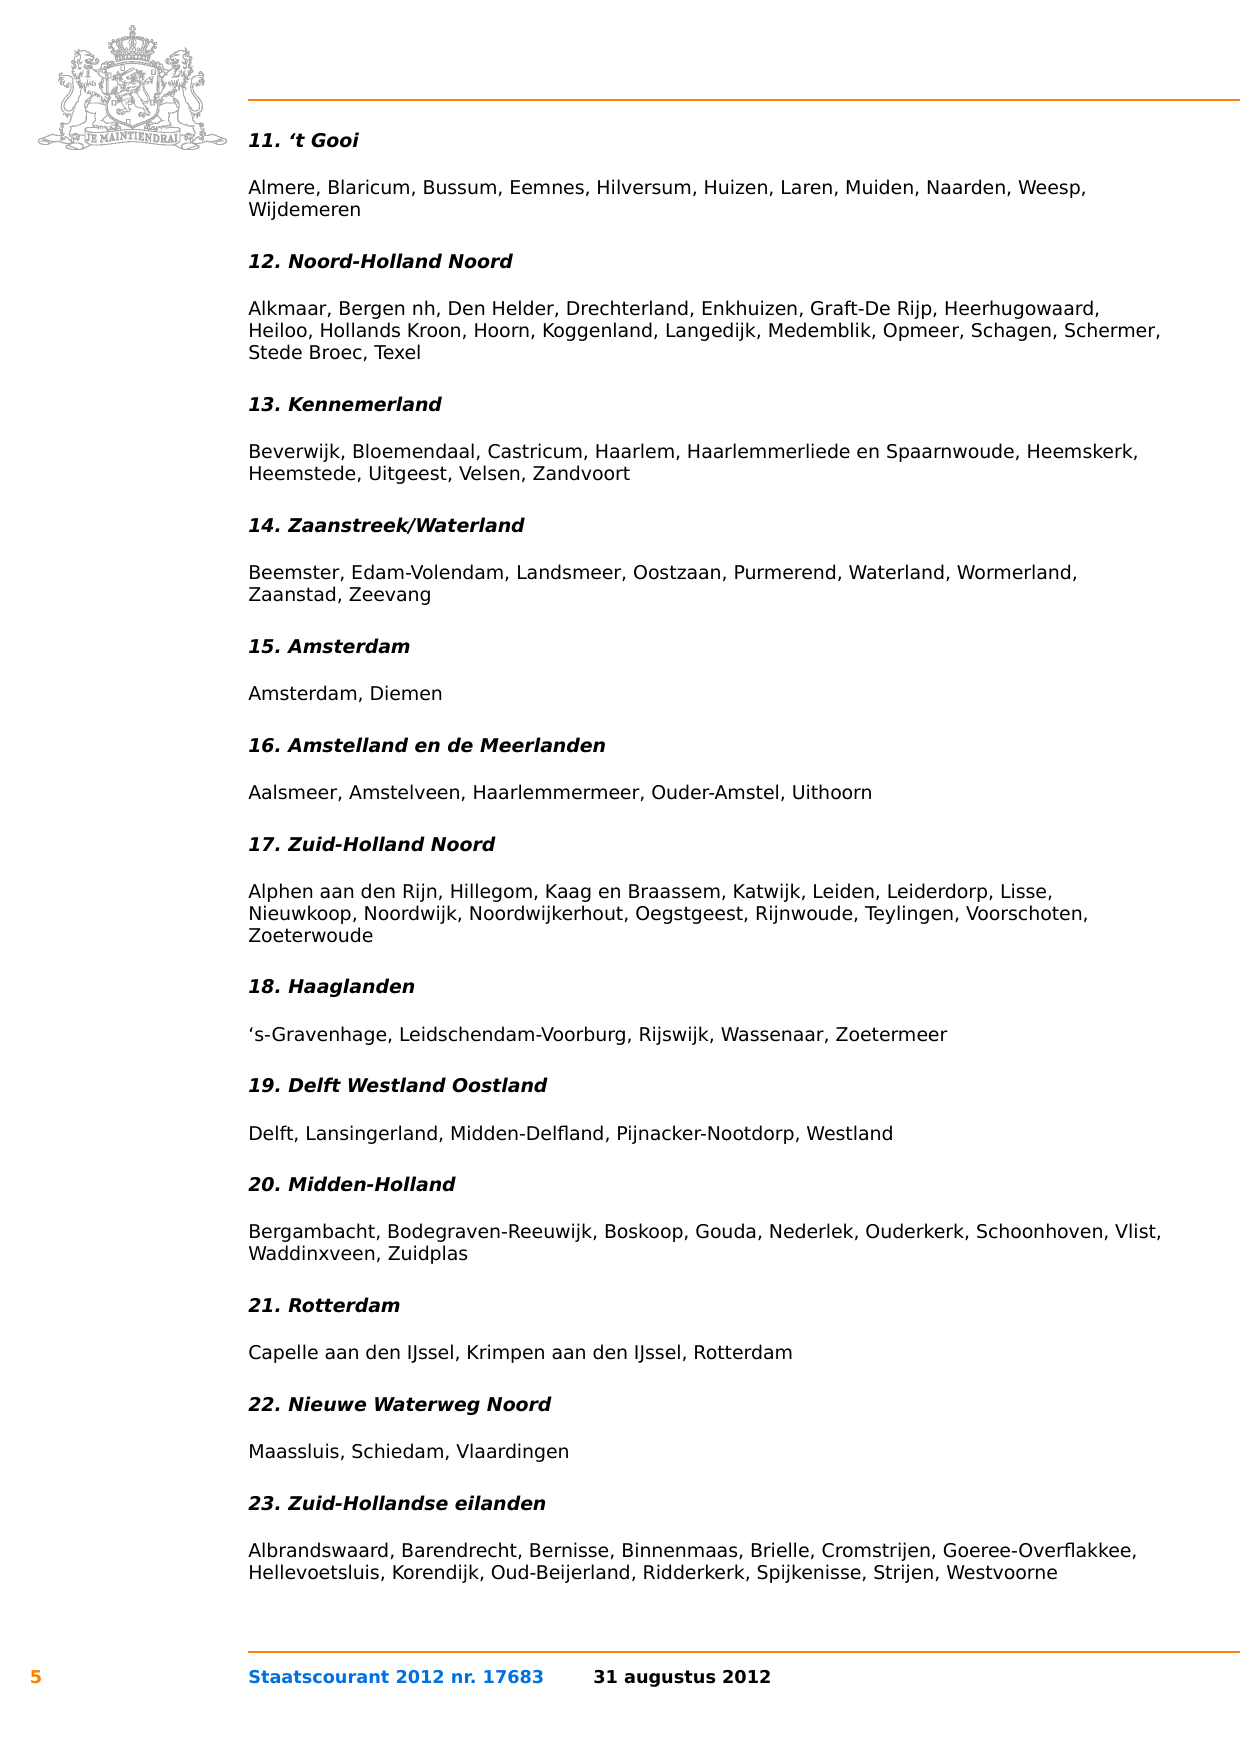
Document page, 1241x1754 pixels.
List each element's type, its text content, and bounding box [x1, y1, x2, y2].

subtitle 11. ‘t Gooi [248, 130, 1163, 152]
subtitle 16. Amstelland en de Meerlanden [248, 734, 1163, 757]
text Bergambacht, Bodegraven-Reeuwijk, Boskoop, Gouda, Nederlek, Ouderkerk, Schoonhoven, Vlist, Waddinxveen, Zuidplas [248, 1221, 1163, 1265]
text Aalsmeer, Amstelveen, Haarlemmermeer, Ouder-Amstel, Uithoorn [248, 782, 1163, 803]
picture [38, 25, 227, 150]
subtitle 12. Noord-Holland Noord [248, 251, 1163, 273]
text ‘s-Gravenhage, Leidschendam-Voorburg, Rijswijk, Wassenaar, Zoetermeer [248, 1023, 1163, 1045]
subtitle 21. Rotterdam [248, 1295, 1163, 1317]
subtitle 13. Kennemerland [248, 394, 1163, 416]
text Beemster, Edam-Volendam, Landsmeer, Oostzaan, Purmerend, Waterland, Wormerland, Zaanstad, Zeevang [248, 562, 1163, 606]
text Alphen aan den Rijn, Hillegom, Kaag en Braassem, Katwijk, Leiden, Leiderdorp, Lisse, Nieuwkoop, Noordwijk, Noordwijkerhout, Oegstgeest, Rijnwoude, Teylingen, Voorschoten, Zoeterwoude [248, 881, 1163, 946]
subtitle 17. Zuid-Holland Noord [248, 833, 1163, 856]
text Albrandswaard, Barendrecht, Bernisse, Binnenmaas, Brielle, Cromstrijen, Goeree-Overflakkee, Hellevoetsluis, Korendijk, Oud-Beijerland, Ridderkerk, Spijkenisse, Strijen, Westvoorne [248, 1540, 1163, 1584]
subtitle 19. Delft Westland Oostland [248, 1075, 1163, 1097]
subtitle 23. Zuid-Hollandse eilanden [248, 1493, 1163, 1515]
text Capelle aan den IJssel, Krimpen aan den IJssel, Rotterdam [248, 1342, 1163, 1364]
subtitle 18. Haaglanden [248, 976, 1163, 998]
text Amsterdam, Diemen [248, 683, 1163, 704]
subtitle 22. Nieuwe Waterweg Noord [248, 1394, 1163, 1416]
subtitle 14. Zaanstreek/Waterland [248, 515, 1163, 537]
text Almere, Blaricum, Bussum, Eemnes, Hilversum, Huizen, Laren, Muiden, Naarden, Weesp, Wijdemeren [248, 177, 1163, 221]
text Beverwijk, Bloemendaal, Castricum, Haarlem, Haarlemmerliede en Spaarnwoude, Heemskerk, Heemstede, Uitgeest, Velsen, Zandvoort [248, 441, 1163, 485]
text Delft, Lansingerland, Midden-Delfland, Pijnacker-Nootdorp, Westland [248, 1122, 1163, 1144]
subtitle 20. Midden-Holland [248, 1174, 1163, 1196]
text Maassluis, Schiedam, Vlaardingen [248, 1441, 1163, 1463]
subtitle 15. Amsterdam [248, 636, 1163, 658]
text Alkmaar, Bergen nh, Den Helder, Drechterland, Enkhuizen, Graft-De Rijp, Heerhugowaard, Heiloo, Hollands Kroon, Hoorn, Koggenland, Langedijk, Medemblik, Opmeer, Schagen, Schermer, Stede Broec, Texel [248, 298, 1163, 364]
